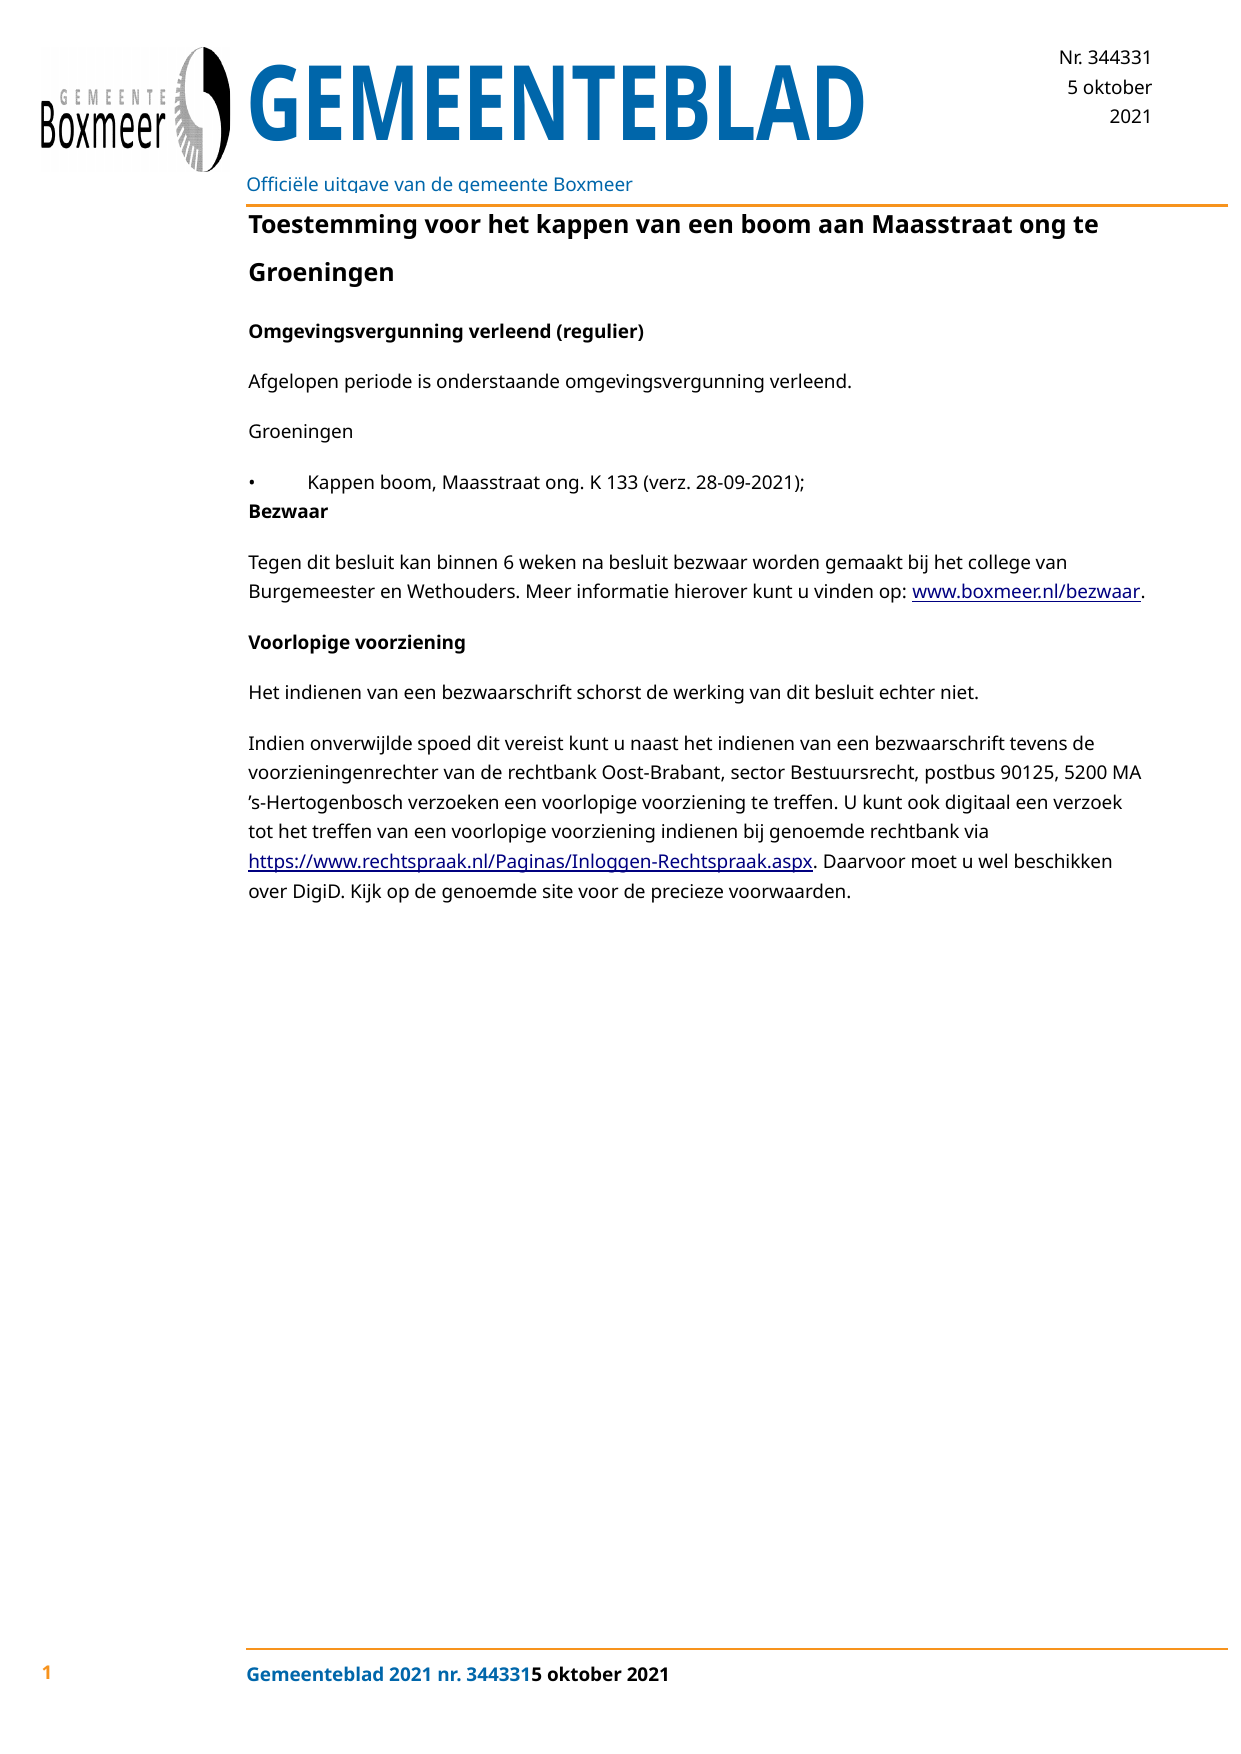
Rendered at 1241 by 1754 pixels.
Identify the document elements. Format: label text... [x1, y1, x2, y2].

text Tegen dit besluit kan binnen 6 weken na besluit bezwaar worden gemaakt bij het college van Burgemeester en Wethouders. Meer informatie hierover kunt u vinden op: www.boxmeer.nl/bezwaar. [248, 549, 1152, 604]
text Indien onverwijlde spoed dit vereist kunt u naast het indienen van een bezwaarschrift tevens de voorzieningenrechter van de rechtbank Oost-Brabant, sector Bestuursrecht, postbus 90125, 5200 MA ’s-Hertogenbosch verzoeken een voorlopige voorziening te treffen. U kunt ook digitaal een verzoek tot het treffen van een voorlopige voorziening indienen bij genoemde rechtbank via https://www.rechtspraak.nl/Paginas/Inloggen-Rechtspraak.aspx. Daarvoor moet u wel beschikken over DigiD. Kijk op de genoemde site voor de precieze voorwaarden. [248, 730, 1152, 904]
text Bezwaar [248, 499, 1152, 524]
text Groeningen [248, 419, 1152, 444]
text Omgevingsvergunning verleend (regulier) [248, 318, 1152, 344]
text Toestemming voor het kappen van een boom aan Maasstraat ong te Groeningen [248, 207, 1152, 288]
list Kappen boom, Maasstraat ong. K 133 (verz. 28-09-2021); [248, 469, 1152, 495]
text Afgelopen periode is onderstaande omgevingsvergunning verleend. [248, 368, 1152, 394]
text Voorlopige voorziening [248, 629, 1152, 655]
picture [41, 47, 231, 172]
text Het indienen van een bezwaarschrift schorst de werking van dit besluit echter niet. [248, 679, 1152, 705]
